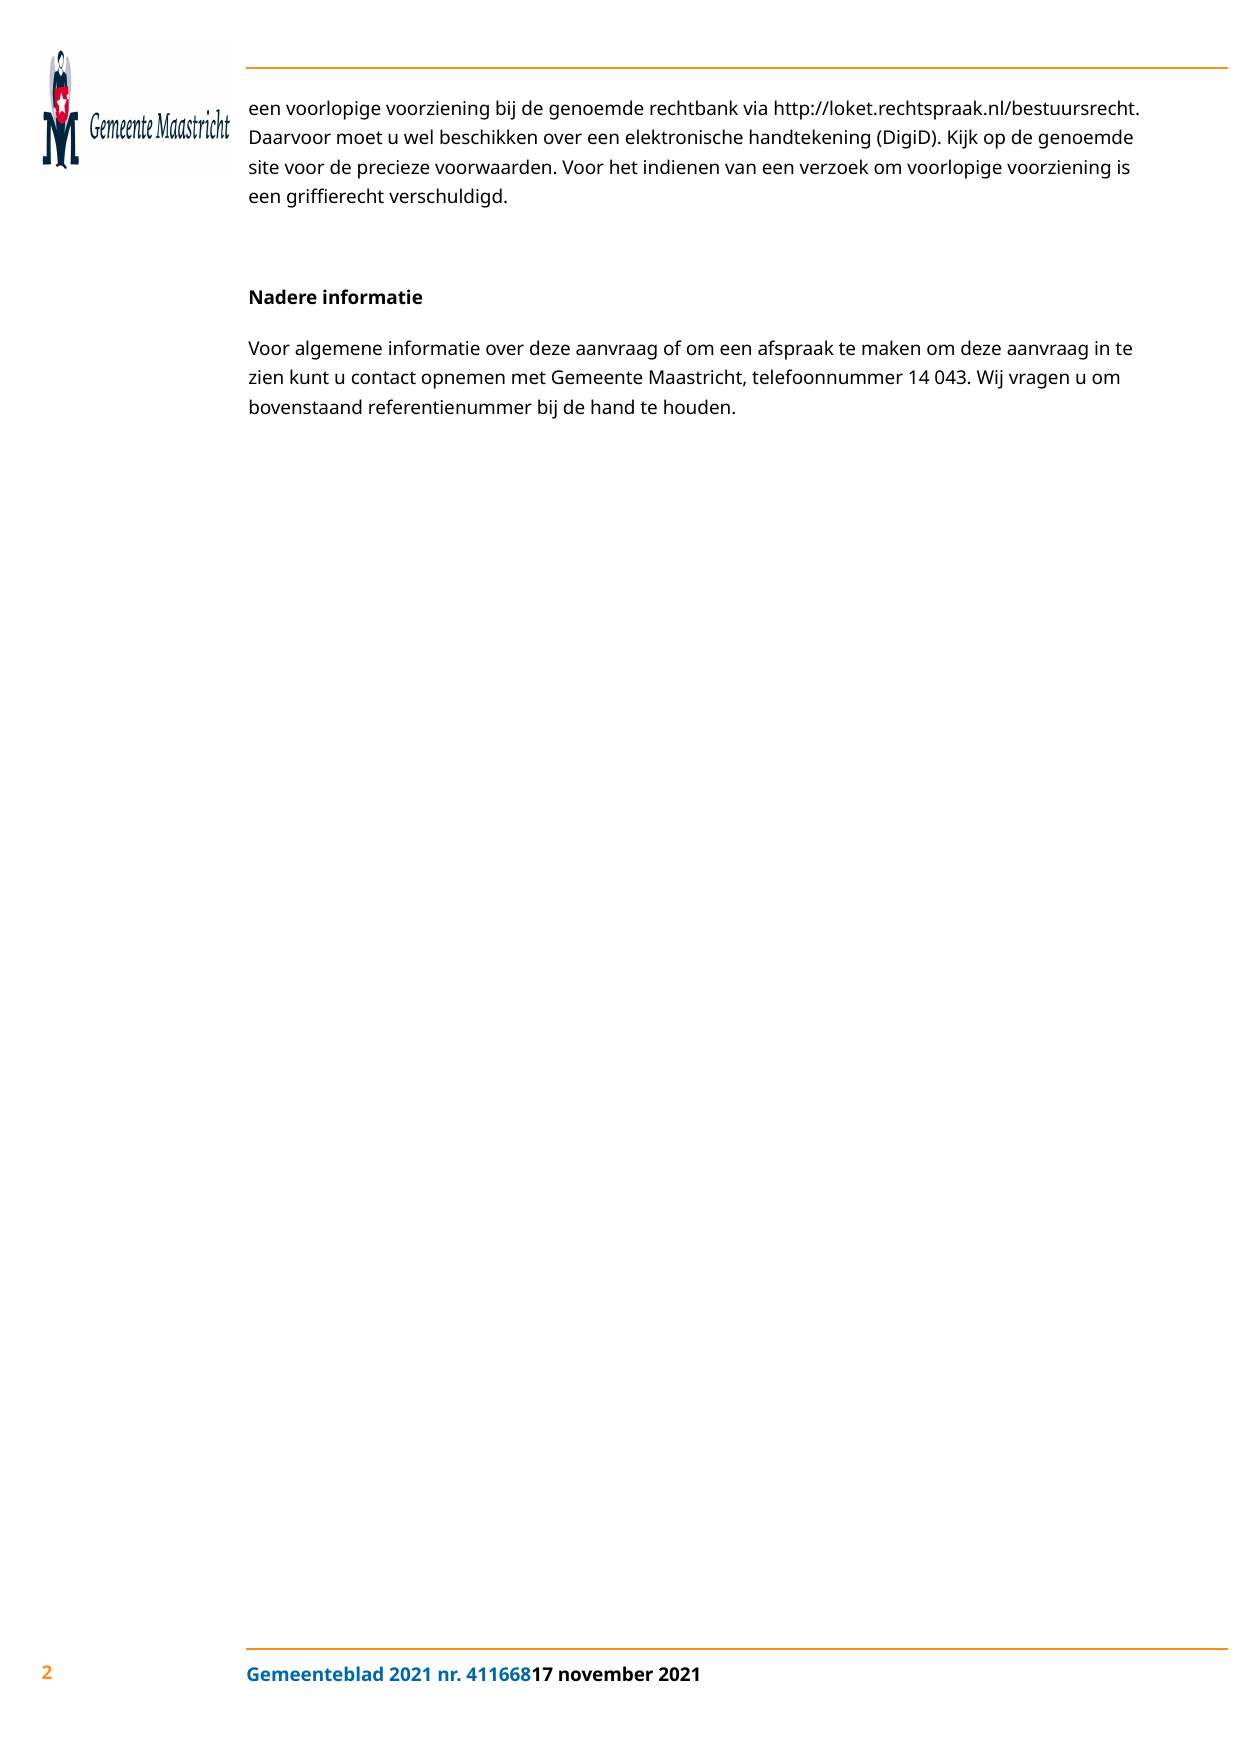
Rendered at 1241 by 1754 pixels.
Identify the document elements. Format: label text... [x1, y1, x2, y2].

text Voor algemene informatie over deze aanvraag of om een afspraak te maken om deze aanvraag in te zien kunt u contact opnemen met Gemeente Maastricht, telefoonnummer 14 043. Wij vragen u om bovenstaand referentienummer bij de hand te houden. [248, 335, 1152, 420]
text een voorlopige voorziening bij de genoemde rechtbank via http://loket.rechtspraak.nl/bestuursrecht. Daarvoor moet u wel beschikken over een elektronische handtekening (DigiD). Kijk op de genoemde site voor de precieze voorwaarden. Voor het indienen van een verzoek om voorlopige voorziening is een griffierecht verschuldigd. [248, 95, 1152, 209]
text Nadere informatie [248, 284, 1152, 310]
picture [41, 47, 231, 172]
